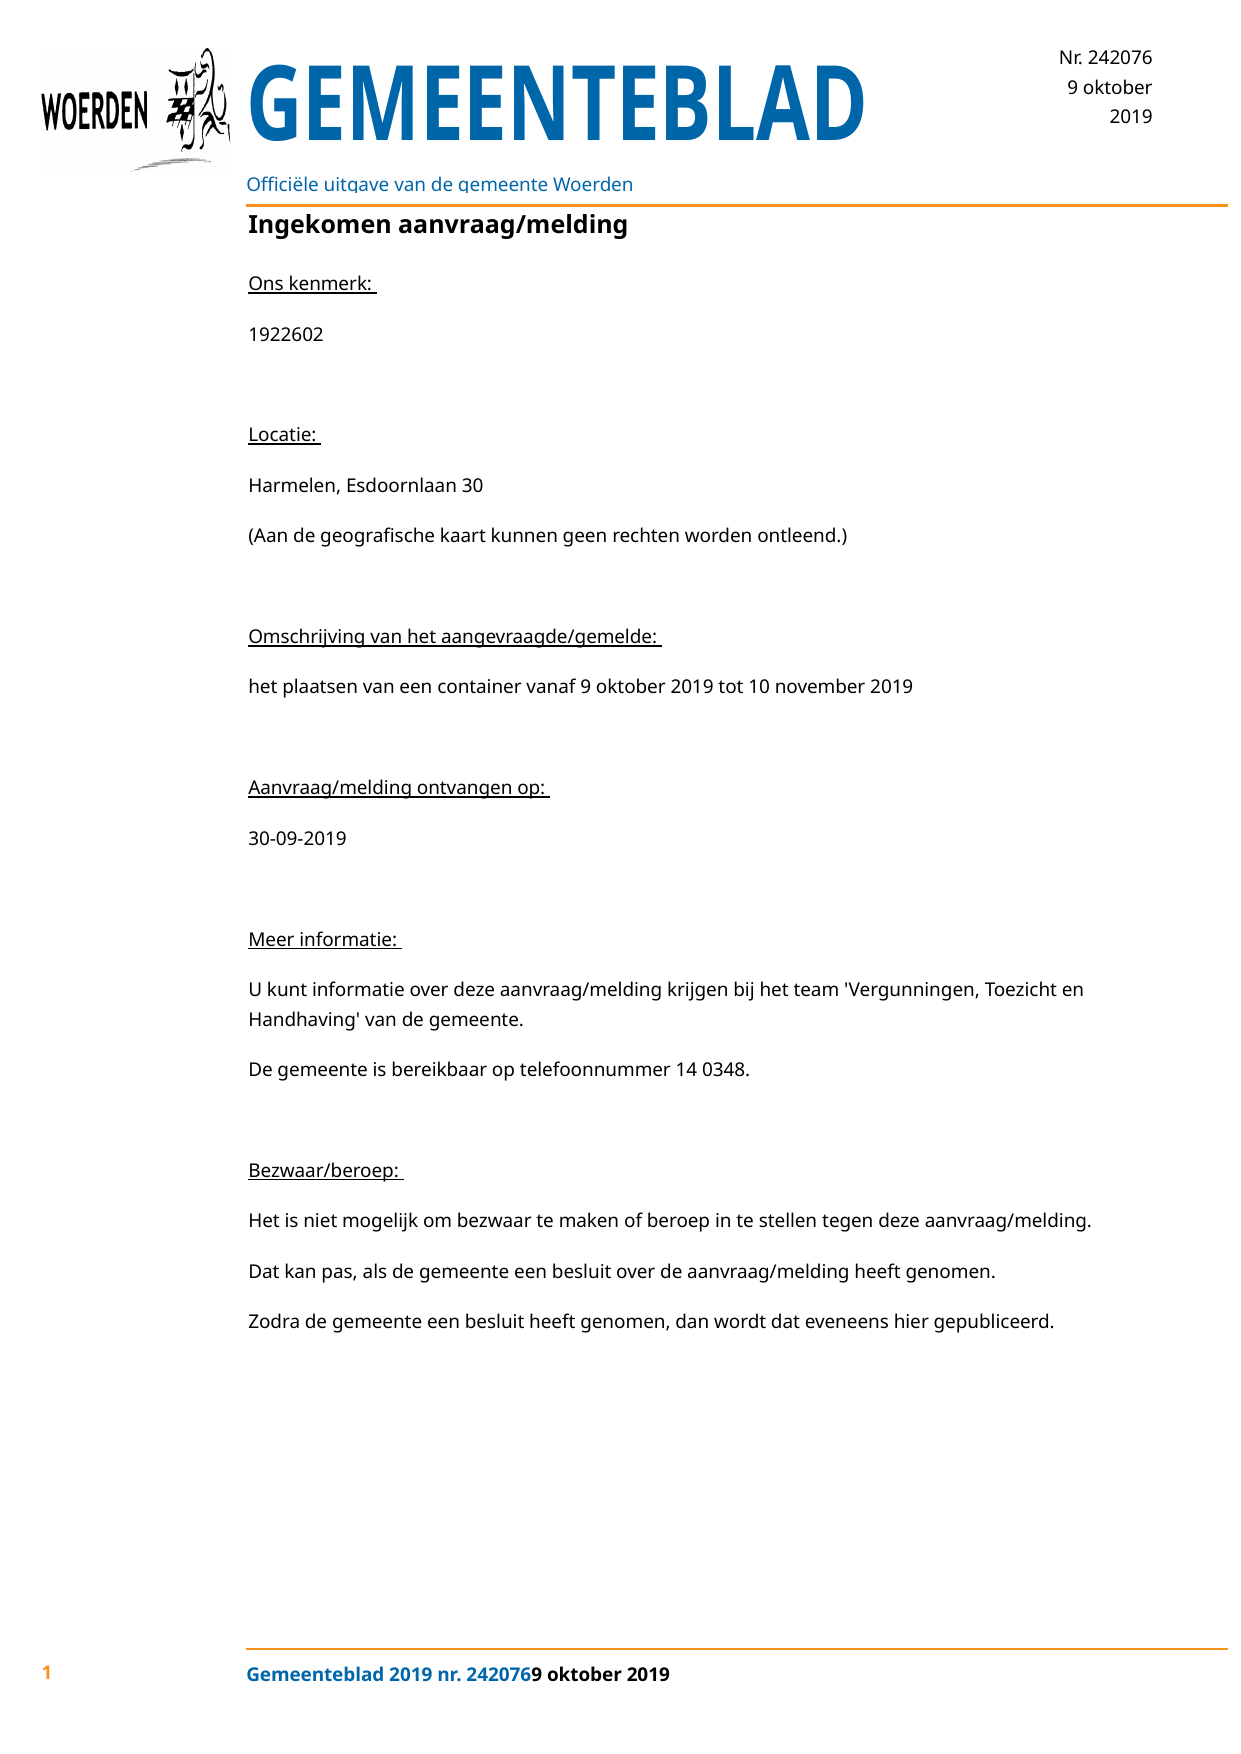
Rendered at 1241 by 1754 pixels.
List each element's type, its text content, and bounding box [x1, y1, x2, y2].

text Bezwaar/beroep: [248, 1157, 1152, 1183]
text Dat kan pas, als de gemeente een besluit over de aanvraag/melding heeft genomen. [248, 1258, 1152, 1283]
text De gemeente is bereikbaar op telefoonnummer 14 0348. [248, 1056, 1152, 1082]
text 1922602 [248, 321, 1152, 346]
text Harmelen, Esdoornlaan 30 [248, 472, 1152, 498]
text (Aan de geografische kaart kunnen geen rechten worden ontleend.) [248, 522, 1152, 548]
text Aanvraag/melding ontvangen op: [248, 774, 1152, 800]
text Ons kenmerk: [248, 270, 1152, 296]
text Locatie: [248, 422, 1152, 447]
text Meer informatie: [248, 926, 1152, 951]
text U kunt informatie over deze aanvraag/melding krijgen bij het team 'Vergunningen, Toezicht en Handhaving' van de gemeente. [248, 976, 1152, 1031]
text Omschrijving van het aangevraagde/gemelde: [248, 623, 1152, 649]
text Zodra de gemeente een besluit heeft genomen, dan wordt dat eveneens hier gepubliceerd. [248, 1308, 1152, 1334]
text Ingekomen aanvraag/melding [248, 207, 1152, 241]
picture [41, 47, 231, 172]
text Het is niet mogelijk om bezwaar te maken of beroep in te stellen tegen deze aanvraag/melding. [248, 1207, 1152, 1233]
text 30-09-2019 [248, 825, 1152, 851]
text het plaatsen van een container vanaf 9 oktober 2019 tot 10 november 2019 [248, 674, 1152, 699]
